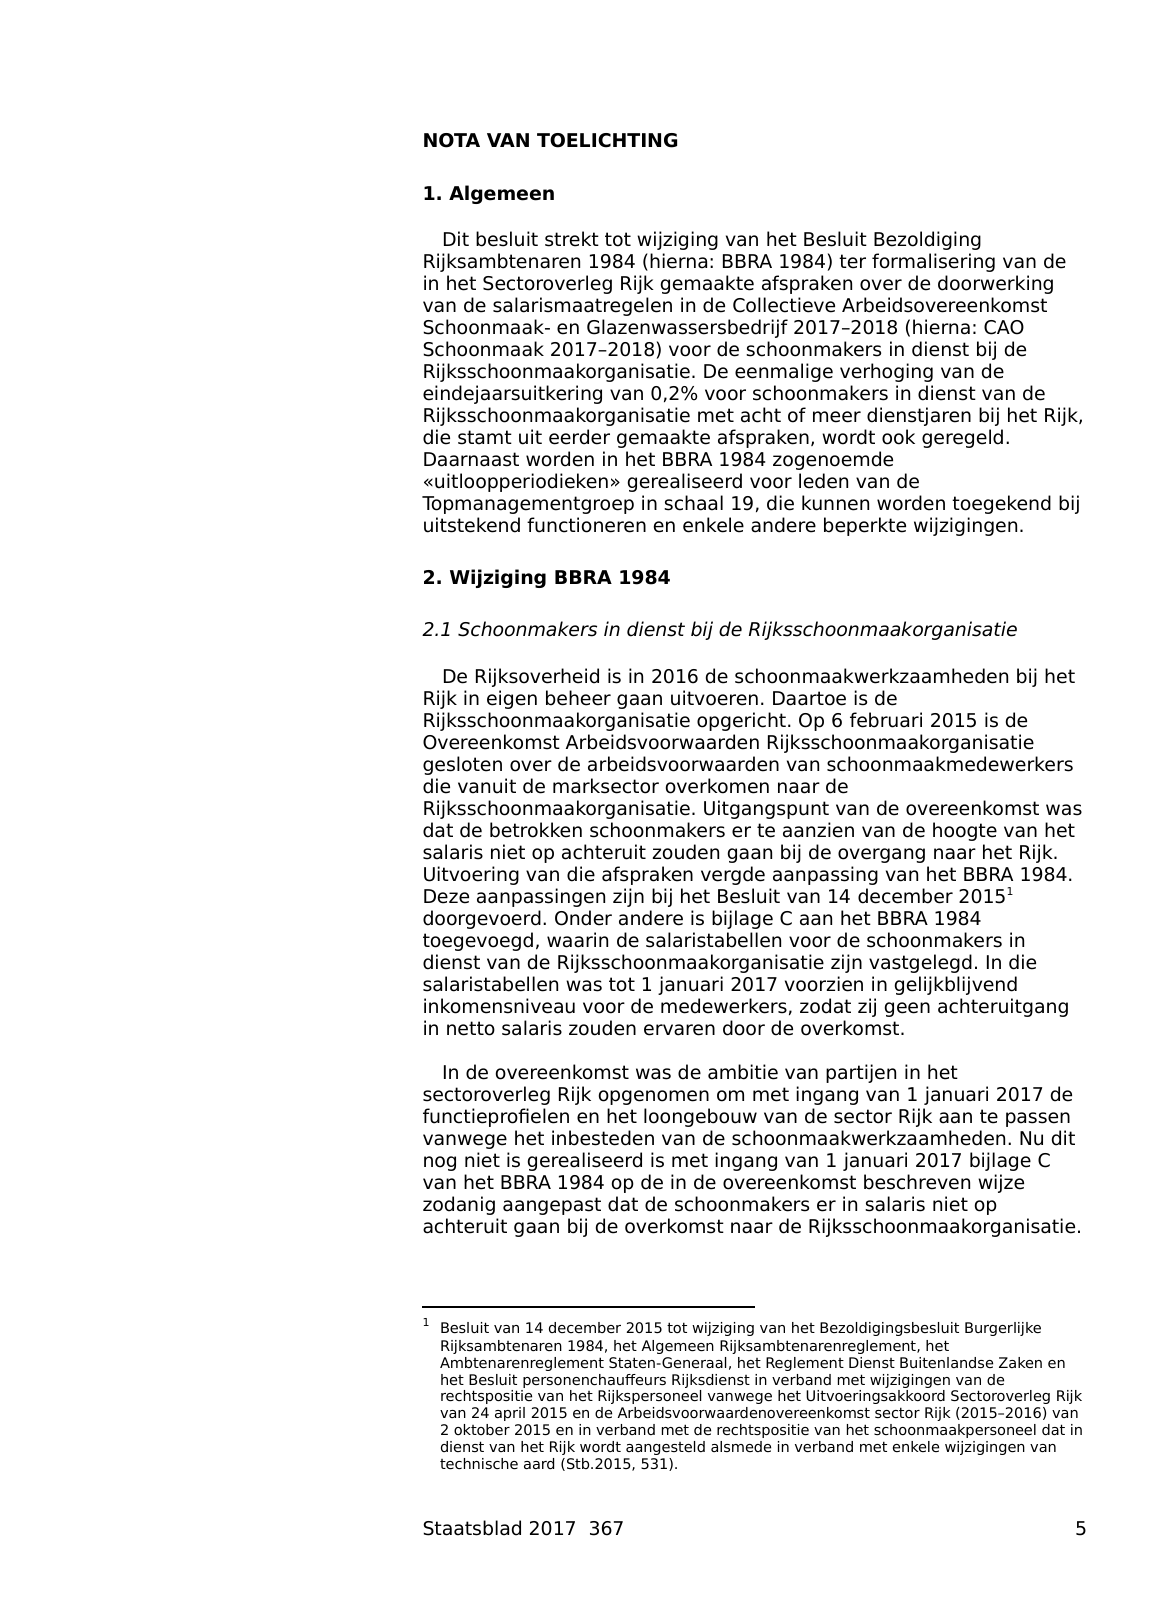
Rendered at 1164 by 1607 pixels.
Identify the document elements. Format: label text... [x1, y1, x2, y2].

subtitle 2. Wijziging BBRA 1984 [422, 567, 1087, 589]
subtitle 2.1 Schoonmakers in dienst bij de Rijksschoonmaakorganisatie [422, 619, 1087, 641]
text De Rijksoverheid is in 2016 de schoonmaakwerkzaamheden bij het Rijk in eigen beheer gaan uitvoeren. Daartoe is de Rijksschoonmaakorganisatie opgericht. Op 6 februari 2015 is de Overeenkomst Arbeidsvoorwaarden Rijksschoonmaakorganisatie gesloten over de arbeidsvoorwaarden van schoonmaakmedewerkers die vanuit de marksector overkomen naar de Rijksschoonmaakorganisatie. Uitgangspunt van de overeenkomst was dat de betrokken schoonmakers er te aanzien van de hoogte van het salaris niet op achteruit zouden gaan bij de overgang naar het Rijk. Uitvoering van die afspraken vergde aanpassing van het BBRA 1984. Deze aanpassingen zijn bij het Besluit van 14 december 2015 doorgevoerd. Onder andere is bijlage C aan het BBRA 1984 toegevoegd, waarin de salaristabellen voor de schoonmakers in dienst van de Rijksschoonmaakorganisatie zijn vastgelegd. In die salaristabellen was tot 1 januari 2017 voorzien in gelijkblijvend inkomensniveau voor de medewerkers, zodat zij geen achteruitgang in netto salaris zouden ervaren door de overkomst. [422, 666, 1087, 1040]
subtitle 1. Algemeen [422, 182, 1087, 204]
subtitle NOTA VAN TOELICHTING [422, 130, 1087, 152]
text In de overeenkomst was de ambitie van partijen in het sectoroverleg Rijk opgenomen om met ingang van 1 januari 2017 de functieprofielen en het loongebouw van de sector Rijk aan te passen vanwege het inbesteden van de schoonmaakwerkzaamheden. Nu dit nog niet is gerealiseerd is met ingang van 1 januari 2017 bijlage C van het BBRA 1984 op de in de overeenkomst beschreven wijze zodanig aangepast dat de schoonmakers er in salaris niet op achteruit gaan bij de overkomst naar de Rijksschoonmaakorganisatie. [422, 1062, 1087, 1238]
text Dit besluit strekt tot wijziging van het Besluit Bezoldiging Rijksambtenaren 1984 (hierna: BBRA 1984) ter formalisering van de in het Sectoroverleg Rijk gemaakte afspraken over de doorwerking van de salarismaatregelen in de Collectieve Arbeidsovereenkomst Schoonmaak- en Glazenwassersbedrijf 2017–2018 (hierna: CAO Schoonmaak 2017–2018) voor de schoonmakers in dienst bij de Rijksschoonmaakorganisatie. De eenmalige verhoging van de eindejaarsuitkering van 0,2% voor schoonmakers in dienst van de Rijksschoonmaakorganisatie met acht of meer dienstjaren bij het Rijk, die stamt uit eerder gemaakte afspraken, wordt ook geregeld. Daarnaast worden in het BBRA 1984 zogenoemde «uitloopperiodieken» gerealiseerd voor leden van de Topmanagementgroep in schaal 19, die kunnen worden toegekend bij uitstekend functioneren en enkele andere beperkte wijzigingen. [422, 229, 1087, 537]
text Besluit van 14 december 2015 tot wijziging van het Bezoldigingsbesluit Burgerlijke Rijksambtenaren 1984, het Algemeen Rijksambtenarenreglement, het Ambtenarenreglement Staten-Generaal, het Reglement Dienst Buitenlandse Zaken en het Besluit personenchauffeurs Rijksdienst in verband met wijzigingen van de rechtspositie van het Rijkspersoneel vanwege het Uitvoeringsakkoord Sectoroverleg Rijk van 24 april 2015 en de Arbeidsvoorwaardenovereenkomst sector Rijk (2015–2016) van 2 oktober 2015 en in verband met de rechtspositie van het schoonmaakpersoneel dat in dienst van het Rijk wordt aangesteld alsmede in verband met enkele wijzigingen van technische aard (Stb.2015, 531). [422, 1316, 1087, 1473]
